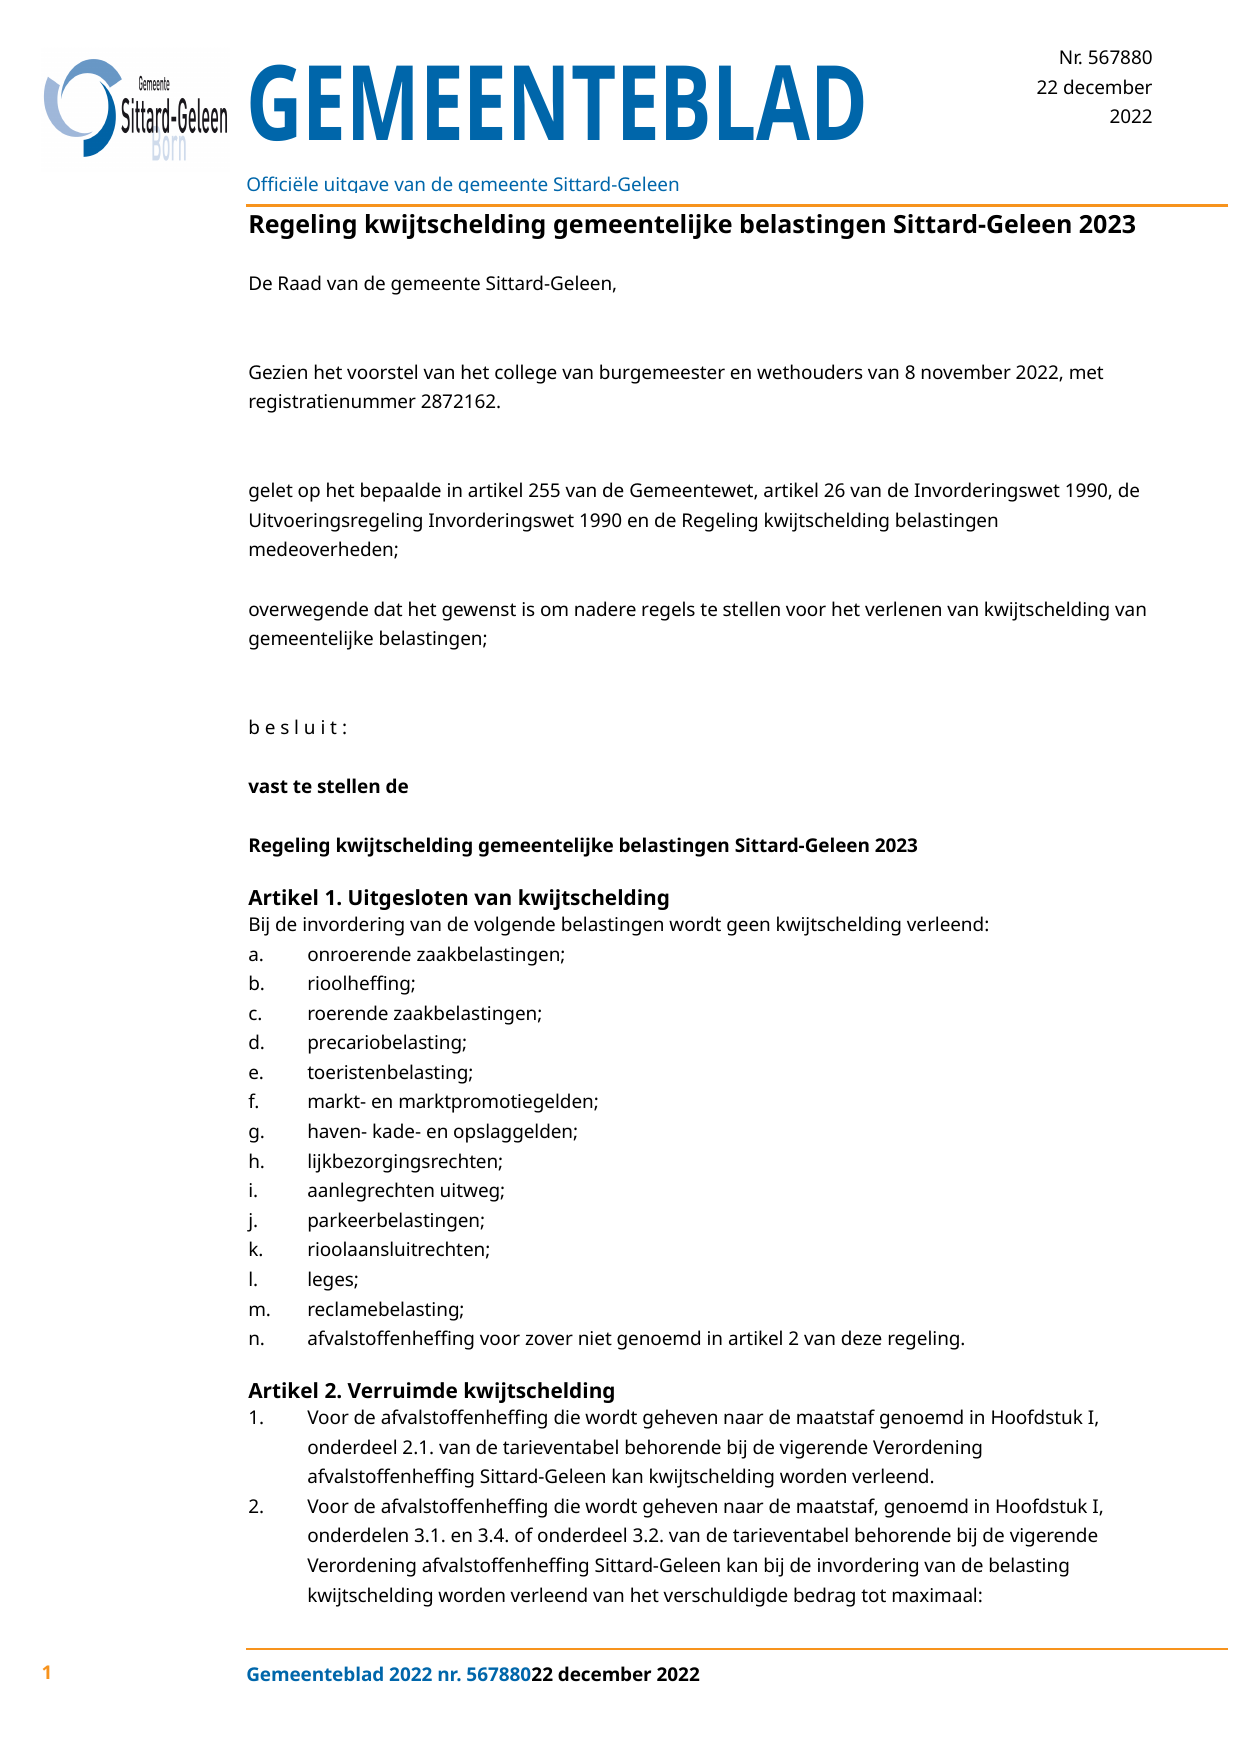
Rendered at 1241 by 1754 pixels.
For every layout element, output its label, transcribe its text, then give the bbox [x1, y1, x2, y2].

list precariobelasting; [248, 1029, 1152, 1055]
text gelet op het bepaalde in artikel 255 van de Gemeentewet, artikel 26 van de Invorderingswet 1990, de Uitvoeringsregeling Invorderingswet 1990 en de Regeling kwijtschelding belastingen medeoverheden; [248, 477, 1152, 562]
text Artikel 1. Uitgesloten van kwijtschelding [248, 883, 1152, 911]
list lijkbezorgingsrechten; [248, 1148, 1152, 1174]
list Voor de afvalstoffenheffing die wordt geheven naar de maatstaf, genoemd in Hoofdstuk I, onderdelen 3.1. en 3.4. of onderdeel 3.2. van de tarieventabel behorende bij de vigerende Verordening afvalstoffenheffing Sittard-Geleen kan bij de invordering van de belasting kwijtschelding worden verleend van het verschuldigde bedrag tot maximaal: [248, 1493, 1152, 1607]
text Artikel 2. Verruimde kwijtschelding [248, 1376, 1152, 1404]
list haven- kade- en opslaggelden; [248, 1118, 1152, 1144]
list roerende zaakbelastingen; [248, 1000, 1152, 1026]
list reclamebelasting; [248, 1296, 1152, 1322]
list parkeerbelastingen; [248, 1207, 1152, 1233]
list onroerende zaakbelastingen; [248, 941, 1152, 967]
list rioolaansluitrechten; [248, 1237, 1152, 1262]
picture [41, 47, 231, 172]
text Gezien het voorstel van het college van burgemeester en wethouders van 8 november 2022, met registratienummer 2872162. [248, 359, 1152, 414]
list toeristenbelasting; [248, 1059, 1152, 1085]
text De Raad van de gemeente Sittard-Geleen, [248, 270, 1152, 296]
list Voor de afvalstoffenheffing die wordt geheven naar de maatstaf genoemd in Hoofdstuk I, onderdeel 2.1. van de tarieventabel behorende bij de vigerende Verordening afvalstoffenheffing Sittard-Geleen kan kwijtschelding worden verleend. [248, 1404, 1152, 1489]
list leges; [248, 1266, 1152, 1292]
list afvalstoffenheffing voor zover niet genoemd in artikel 2 van deze regeling. [248, 1325, 1152, 1351]
text b e s l u i t : [248, 714, 1152, 740]
text vast te stellen de [248, 773, 1152, 799]
list aanlegrechten uitweg; [248, 1177, 1152, 1203]
list markt- en marktpromotiegelden; [248, 1089, 1152, 1114]
text overwegende dat het gewenst is om nadere regels te stellen voor het verlenen van kwijtschelding van gemeentelijke belastingen; [248, 596, 1152, 651]
text Bij de invordering van de volgende belastingen wordt geen kwijtschelding verleend: [248, 911, 1152, 937]
text Regeling kwijtschelding gemeentelijke belastingen Sittard-Geleen 2023 [248, 832, 1152, 858]
list rioolheffing; [248, 970, 1152, 996]
text Regeling kwijtschelding gemeentelijke belastingen Sittard-Geleen 2023 [248, 207, 1152, 241]
